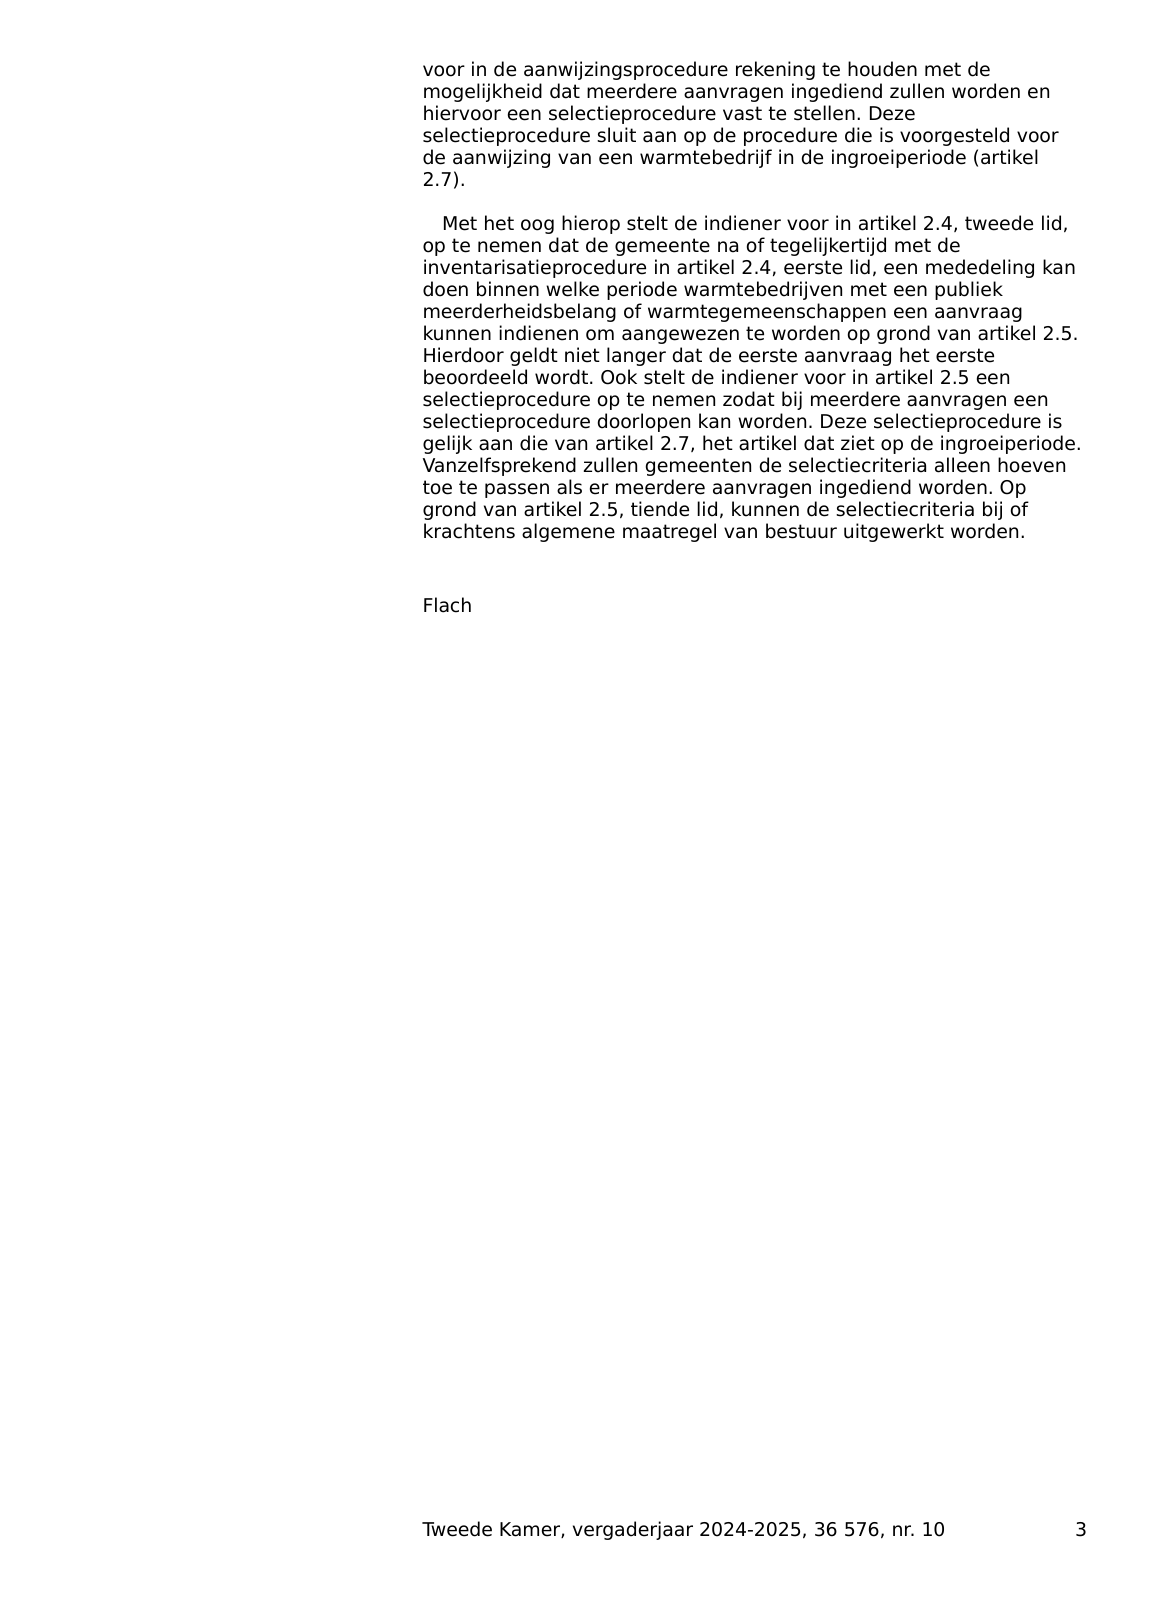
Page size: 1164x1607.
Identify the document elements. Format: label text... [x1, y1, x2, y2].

text voor in de aanwijzingsprocedure rekening te houden met de mogelijkheid dat meerdere aanvragen ingediend zullen worden en hiervoor een selectieprocedure vast te stellen. Deze selectieprocedure sluit aan op de procedure die is voorgesteld voor de aanwijzing van een warmtebedrijf in de ingroeiperiode (artikel 2.7). [422, 59, 1087, 191]
text Met het oog hierop stelt de indiener voor in artikel 2.4, tweede lid, op te nemen dat de gemeente na of tegelijkertijd met de inventarisatieprocedure in artikel 2.4, eerste lid, een mededeling kan doen binnen welke periode warmtebedrijven met een publiek meerderheidsbelang of warmtegemeenschappen een aanvraag kunnen indienen om aangewezen te worden op grond van artikel 2.5. Hierdoor geldt niet langer dat de eerste aanvraag het eerste beoordeeld wordt. Ook stelt de indiener voor in artikel 2.5 een selectieprocedure op te nemen zodat bij meerdere aanvragen een selectieprocedure doorlopen kan worden. Deze selectieprocedure is gelijk aan die van artikel 2.7, het artikel dat ziet op de ingroeiperiode. Vanzelfsprekend zullen gemeenten de selectiecriteria alleen hoeven toe te passen als er meerdere aanvragen ingediend worden. Op grond van artikel 2.5, tiende lid, kunnen de selectiecriteria bij of krachtens algemene maatregel van bestuur uitgewerkt worden. [422, 213, 1087, 543]
text Flach [422, 573, 1087, 617]
